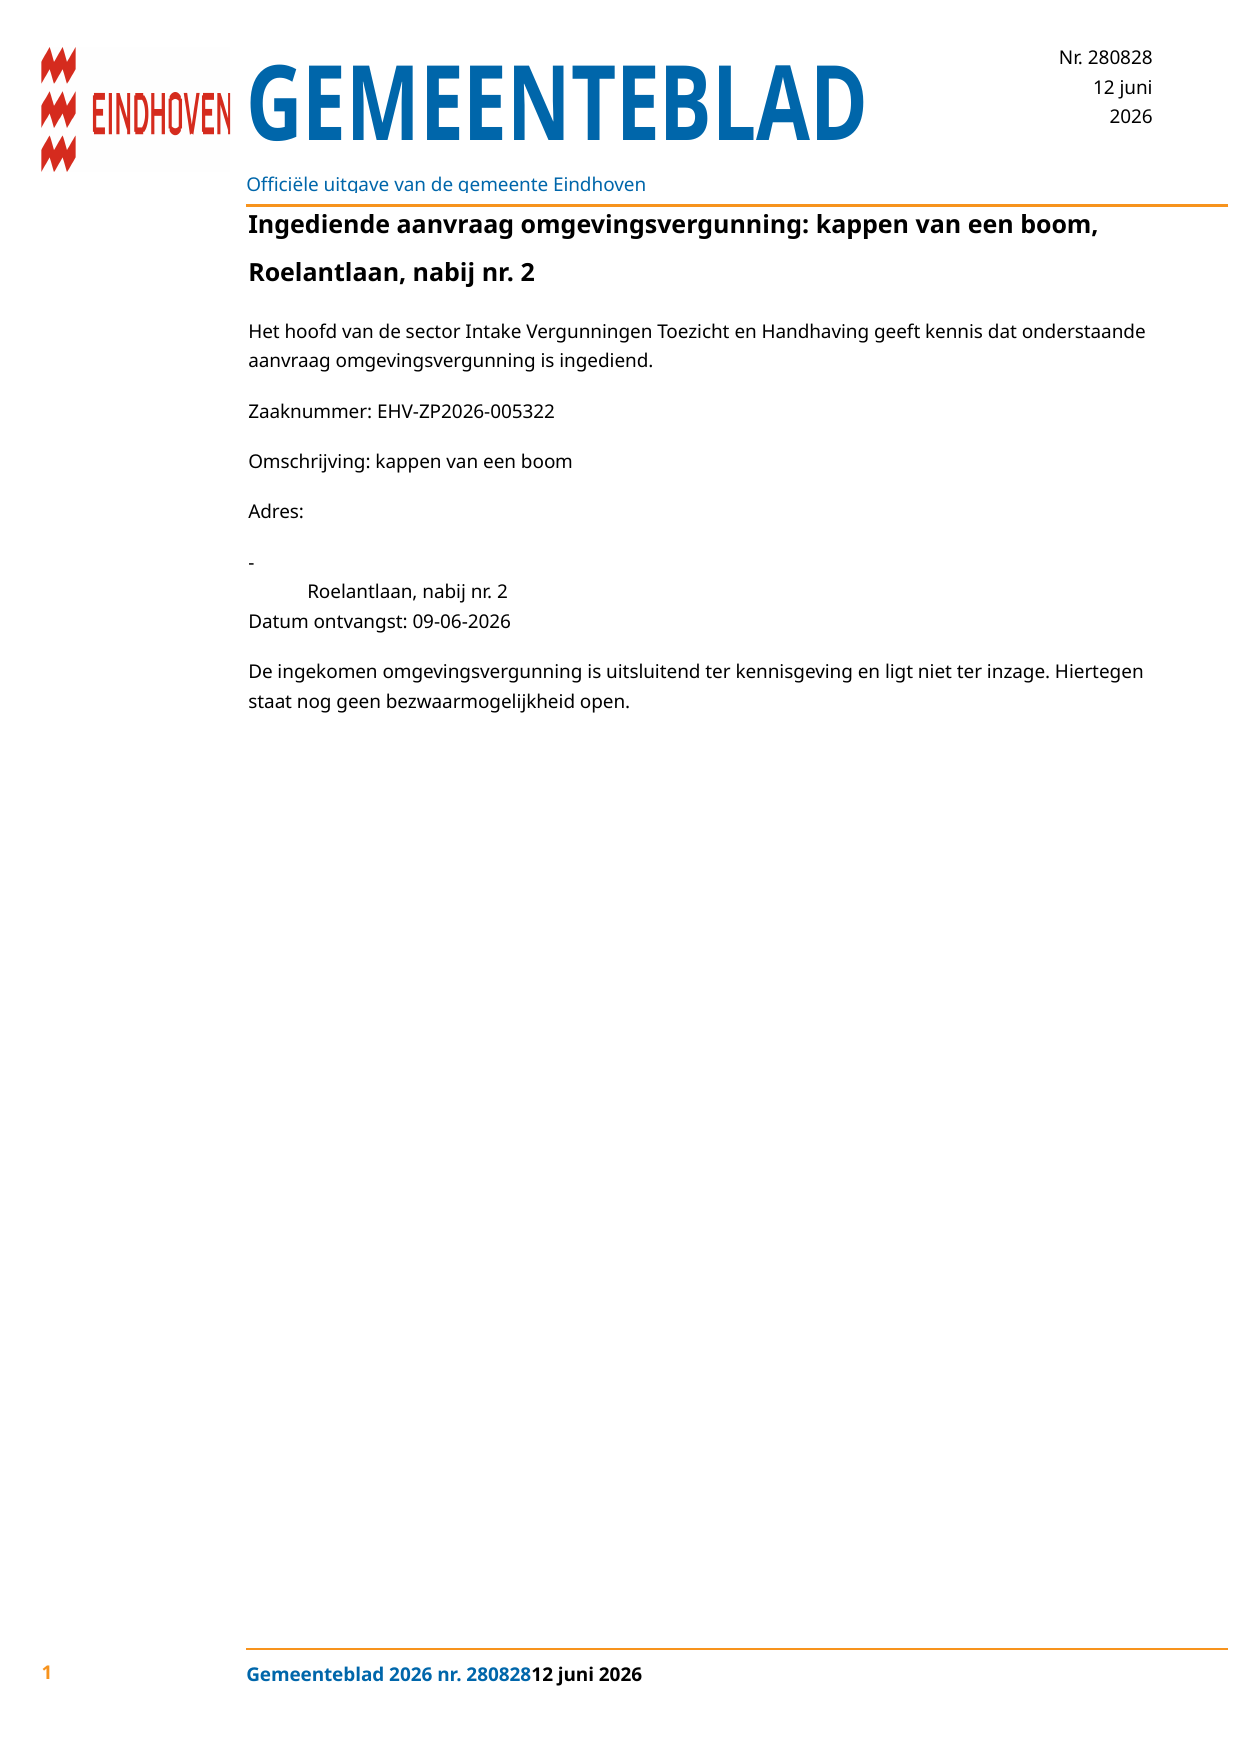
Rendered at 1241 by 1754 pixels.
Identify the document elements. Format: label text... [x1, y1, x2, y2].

text De ingekomen omgevingsvergunning is uitsluitend ter kennisgeving en ligt niet ter inzage. Hiertegen staat nog geen bezwaarmogelijkheid open. [248, 659, 1152, 714]
picture [41, 47, 231, 172]
text Het hoofd van de sector Intake Vergunningen Toezicht en Handhaving geeft kennis dat onderstaande aanvraag omgevingsvergunning is ingediend. [248, 318, 1152, 373]
text Omschrijving: kappen van een boom [248, 448, 1152, 474]
list Roelantlaan, nabij nr. 2 [248, 579, 1152, 604]
text Ingediende aanvraag omgevingsvergunning: kappen van een boom, Roelantlaan, nabij nr. 2 [248, 207, 1152, 288]
text Datum ontvangst: 09-06-2026 [248, 608, 1152, 634]
text Zaaknummer: EHV-ZP2026-005322 [248, 398, 1152, 424]
text Adres: [248, 499, 1152, 524]
